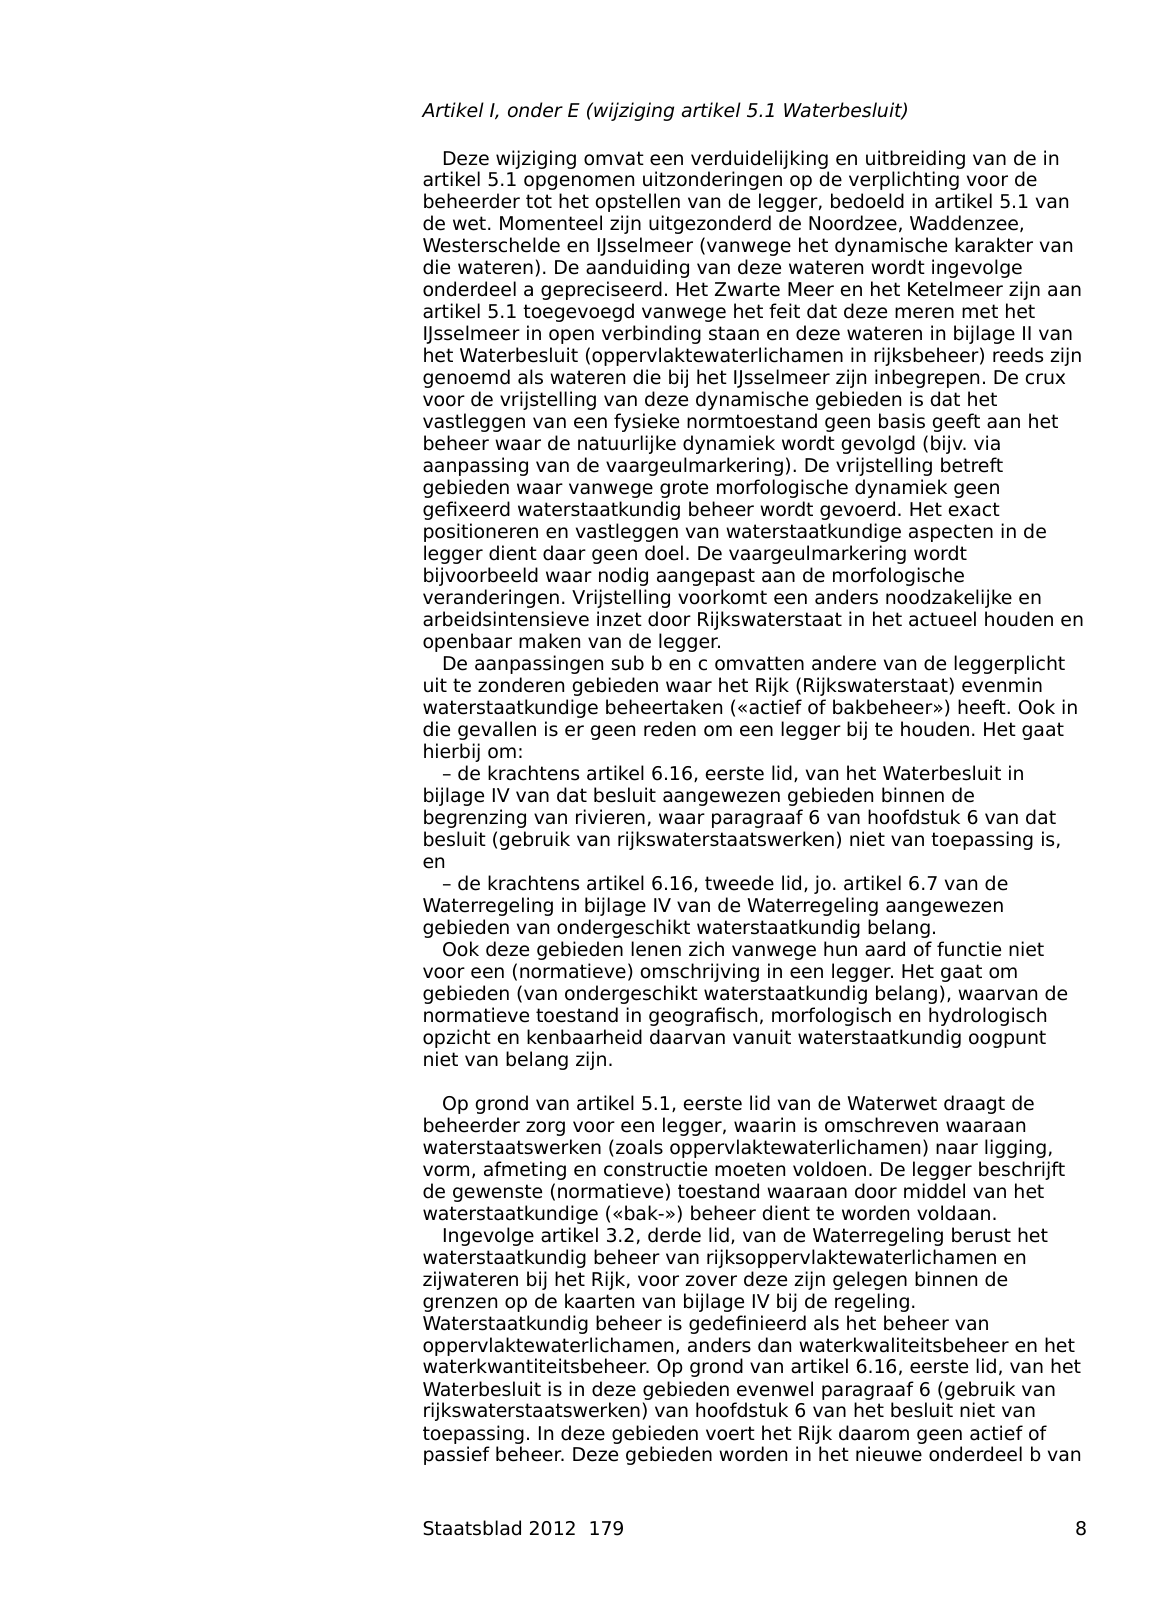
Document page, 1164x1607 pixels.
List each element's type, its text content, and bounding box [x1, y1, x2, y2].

text – de krachtens artikel 6.16, tweede lid, jo. artikel 6.7 van de Waterregeling in bijlage IV van de Waterregeling aangewezen gebieden van ondergeschikt waterstaatkundig belang. [422, 873, 1087, 939]
text Ook deze gebieden lenen zich vanwege hun aard of functie niet voor een (normatieve) omschrijving in een legger. Het gaat om gebieden (van ondergeschikt waterstaatkundig belang), waarvan de normatieve toestand in geografisch, morfologisch en hydrologisch opzicht en kenbaarheid daarvan vanuit waterstaatkundig oogpunt niet van belang zijn. [422, 939, 1087, 1071]
text Op grond van artikel 5.1, eerste lid van de Waterwet draagt de beheerder zorg voor een legger, waarin is omschreven waaraan waterstaatswerken (zoals oppervlaktewaterlichamen) naar ligging, vorm, afmeting en constructie moeten voldoen. De legger beschrijft de gewenste (normatieve) toestand waaraan door middel van het waterstaatkundige («bak-») beheer dient te worden voldaan. [422, 1093, 1087, 1224]
text Deze wijziging omvat een verduidelijking en uitbreiding van de in artikel 5.1 opgenomen uitzonderingen op de verplichting voor de beheerder tot het opstellen van de legger, bedoeld in artikel 5.1 van de wet. Momenteel zijn uitgezonderd de Noordzee, Waddenzee, Westerschelde en IJsselmeer (vanwege het dynamische karakter van die wateren). De aanduiding van deze wateren wordt ingevolge onderdeel a gepreciseerd. Het Zwarte Meer en het Ketelmeer zijn aan artikel 5.1 toegevoegd vanwege het feit dat deze meren met het IJsselmeer in open verbinding staan en deze wateren in bijlage II van het Waterbesluit (oppervlaktewaterlichamen in rijksbeheer) reeds zijn genoemd als wateren die bij het IJsselmeer zijn inbegrepen. De crux voor de vrijstelling van deze dynamische gebieden is dat het vastleggen van een fysieke normtoestand geen basis geeft aan het beheer waar de natuurlijke dynamiek wordt gevolgd (bijv. via aanpassing van de vaargeulmarkering). De vrijstelling betreft gebieden waar vanwege grote morfologische dynamiek geen gefixeerd waterstaatkundig beheer wordt gevoerd. Het exact positioneren en vastleggen van waterstaatkundige aspecten in de legger dient daar geen doel. De vaargeulmarkering wordt bijvoorbeeld waar nodig aangepast aan de morfologische veranderingen. Vrijstelling voorkomt een anders noodzakelijke en arbeidsintensieve inzet door Rijkswaterstaat in het actueel houden en openbaar maken van de legger. [422, 147, 1087, 653]
text – de krachtens artikel 6.16, eerste lid, van het Waterbesluit in bijlage IV van dat besluit aangewezen gebieden binnen de begrenzing van rivieren, waar paragraaf 6 van hoofdstuk 6 van dat besluit (gebruik van rijkswaterstaatswerken) niet van toepassing is, en [422, 763, 1087, 873]
text De aanpassingen sub b en c omvatten andere van de leggerplicht uit te zonderen gebieden waar het Rijk (Rijkswaterstaat) evenmin waterstaatkundige beheertaken («actief of bakbeheer») heeft. Ook in die gevallen is er geen reden om een legger bij te houden. Het gaat hierbij om: [422, 653, 1087, 763]
subtitle Artikel I, onder E (wijziging artikel 5.1 Waterbesluit) [422, 100, 1087, 122]
text Ingevolge artikel 3.2, derde lid, van de Waterregeling berust het waterstaatkundig beheer van rijksoppervlaktewaterlichamen en zijwateren bij het Rijk, voor zover deze zijn gelegen binnen de grenzen op de kaarten van bijlage IV bij de regeling. Waterstaatkundig beheer is gedefinieerd als het beheer van oppervlaktewaterlichamen, anders dan waterkwaliteitsbeheer en het waterkwantiteitsbeheer. Op grond van artikel 6.16, eerste lid, van het Waterbesluit is in deze gebieden evenwel paragraaf 6 (gebruik van rijkswaterstaatswerken) van hoofdstuk 6 van het besluit niet van toepassing. In deze gebieden voert het Rijk daarom geen actief of passief beheer. Deze gebieden worden in het nieuwe onderdeel b van [422, 1224, 1087, 1466]
